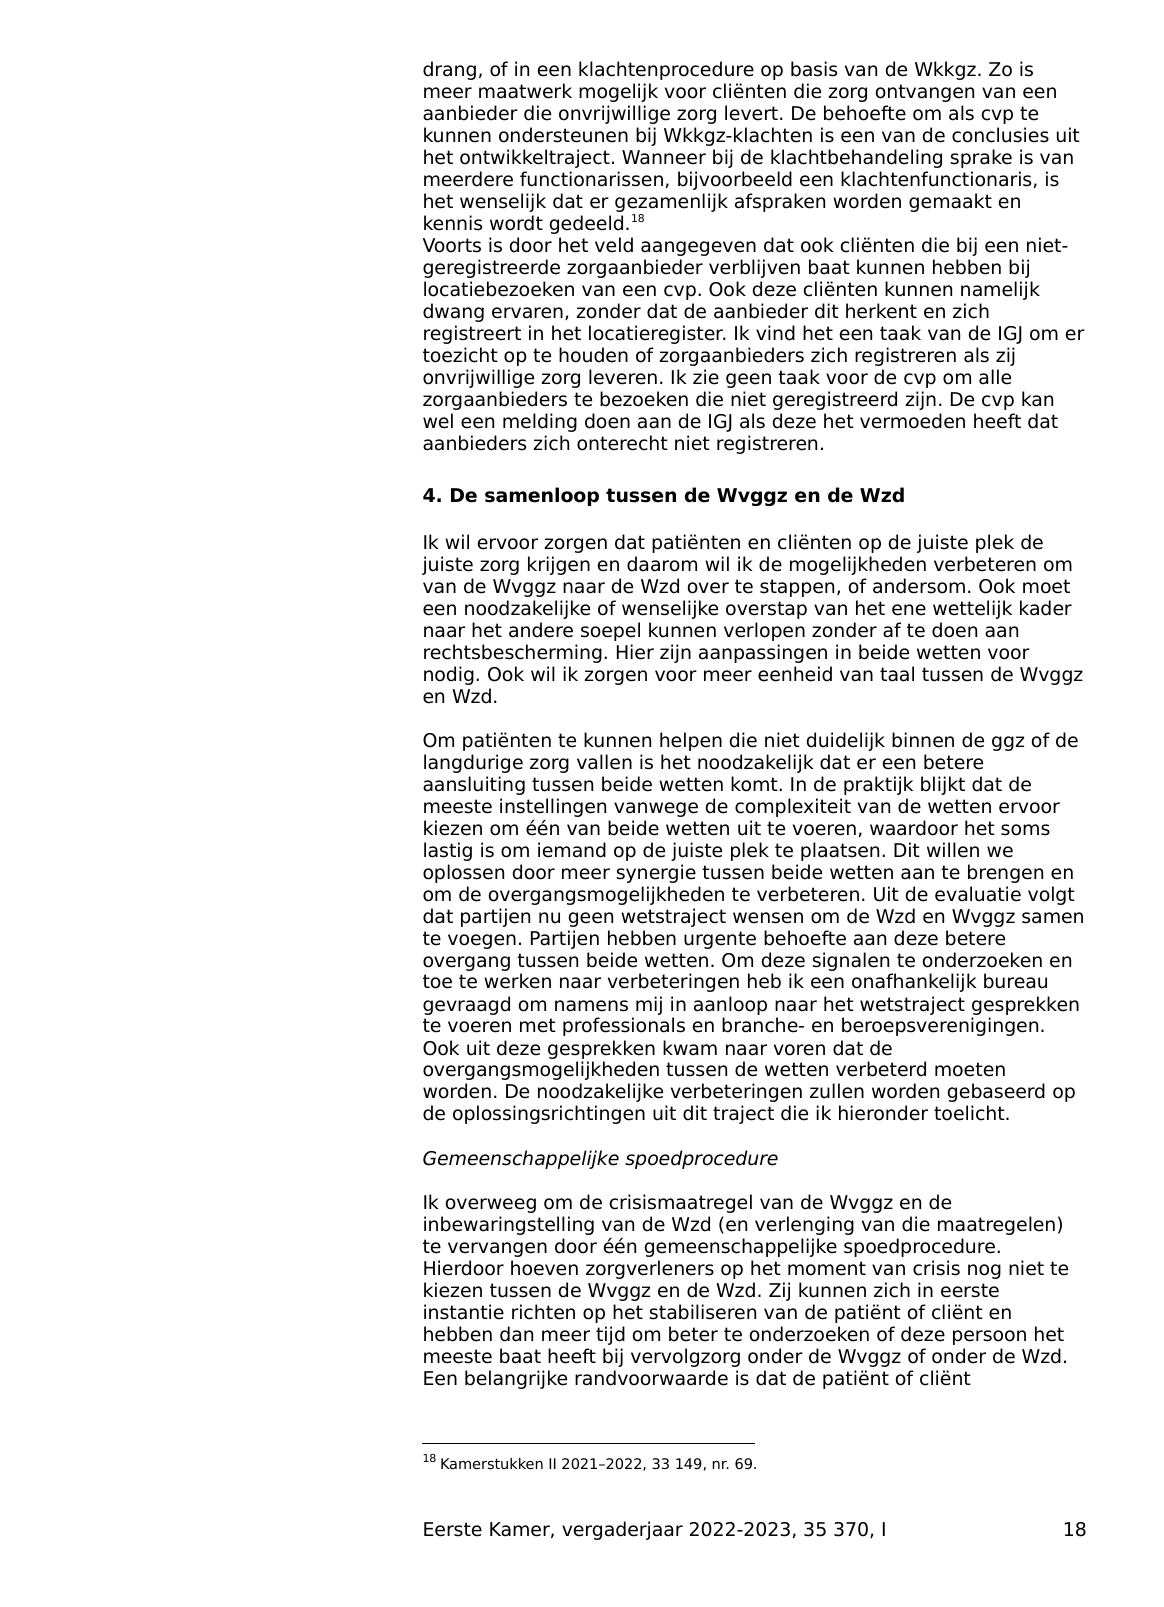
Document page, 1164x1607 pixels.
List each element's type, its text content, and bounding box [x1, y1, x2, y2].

text Kamerstukken II 2021–2022, 33 149, nr. 69. [422, 1452, 1087, 1474]
text Om patiënten te kunnen helpen die niet duidelijk binnen de ggz of de langdurige zorg vallen is het noodzakelijk dat er een betere aansluiting tussen beide wetten komt. In de praktijk blijkt dat de meeste instellingen vanwege de complexiteit van de wetten ervoor kiezen om één van beide wetten uit te voeren, waardoor het soms lastig is om iemand op de juiste plek te plaatsen. Dit willen we oplossen door meer synergie tussen beide wetten aan te brengen en om de overgangsmogelijkheden te verbeteren. Uit de evaluatie volgt dat partijen nu geen wetstraject wensen om de Wzd en Wvggz samen te voegen. Partijen hebben urgente behoefte aan deze betere overgang tussen beide wetten. Om deze signalen te onderzoeken en toe te werken naar verbeteringen heb ik een onafhankelijk bureau gevraagd om namens mij in aanloop naar het wetstraject gesprekken te voeren met professionals en branche- en beroepsverenigingen. Ook uit deze gesprekken kwam naar voren dat de overgangsmogelijkheden tussen de wetten verbeterd moeten worden. De noodzakelijke verbeteringen zullen worden gebaseerd op de oplossingsrichtingen uit dit traject die ik hieronder toelicht. [422, 730, 1087, 1125]
subtitle Gemeenschappelijke spoedprocedure [422, 1147, 1087, 1169]
text drang, of in een klachtenprocedure op basis van de Wkkgz. Zo is meer maatwerk mogelijk voor cliënten die zorg ontvangen van een aanbieder die onvrijwillige zorg levert. De behoefte om als cvp te kunnen ondersteunen bij Wkkgz-klachten is een van de conclusies uit het ontwikkeltraject. Wanneer bij de klachtbehandeling sprake is van meerdere functionarissen, bijvoorbeeld een klachtenfunctionaris, is het wenselijk dat er gezamenlijk afspraken worden gemaakt en kennis wordt gedeeld. [422, 59, 1087, 235]
text Ik overweeg om de crisismaatregel van de Wvggz en de inbewaringstelling van de Wzd (en verlenging van die maatregelen) te vervangen door één gemeenschappelijke spoedprocedure. Hierdoor hoeven zorgverleners op het moment van crisis nog niet te kiezen tussen de Wvggz en de Wzd. Zij kunnen zich in eerste instantie richten op het stabiliseren van de patiënt of cliënt en hebben dan meer tijd om beter te onderzoeken of deze persoon het meeste baat heeft bij vervolgzorg onder de Wvggz of onder de Wzd. Een belangrijke randvoorwaarde is dat de patiënt of cliënt [422, 1192, 1087, 1389]
subtitle 4. De samenloop tussen de Wvggz en de Wzd [422, 485, 1087, 507]
text Voorts is door het veld aangegeven dat ook cliënten die bij een niet-geregistreerde zorgaanbieder verblijven baat kunnen hebben bij locatiebezoeken van een cvp. Ook deze cliënten kunnen namelijk dwang ervaren, zonder dat de aanbieder dit herkent en zich registreert in het locatieregister. Ik vind het een taak van de IGJ om er toezicht op te houden of zorgaanbieders zich registreren als zij onvrijwillige zorg leveren. Ik zie geen taak voor de cvp om alle zorgaanbieders te bezoeken die niet geregistreerd zijn. De cvp kan wel een melding doen aan de IGJ als deze het vermoeden heeft dat aanbieders zich onterecht niet registreren. [422, 235, 1087, 455]
text Ik wil ervoor zorgen dat patiënten en cliënten op de juiste plek de juiste zorg krijgen en daarom wil ik de mogelijkheden verbeteren om van de Wvggz naar de Wzd over te stappen, of andersom. Ook moet een noodzakelijke of wenselijke overstap van het ene wettelijk kader naar het andere soepel kunnen verlopen zonder af te doen aan rechtsbescherming. Hier zijn aanpassingen in beide wetten voor nodig. Ook wil ik zorgen voor meer eenheid van taal tussen de Wvggz en Wzd. [422, 532, 1087, 707]
